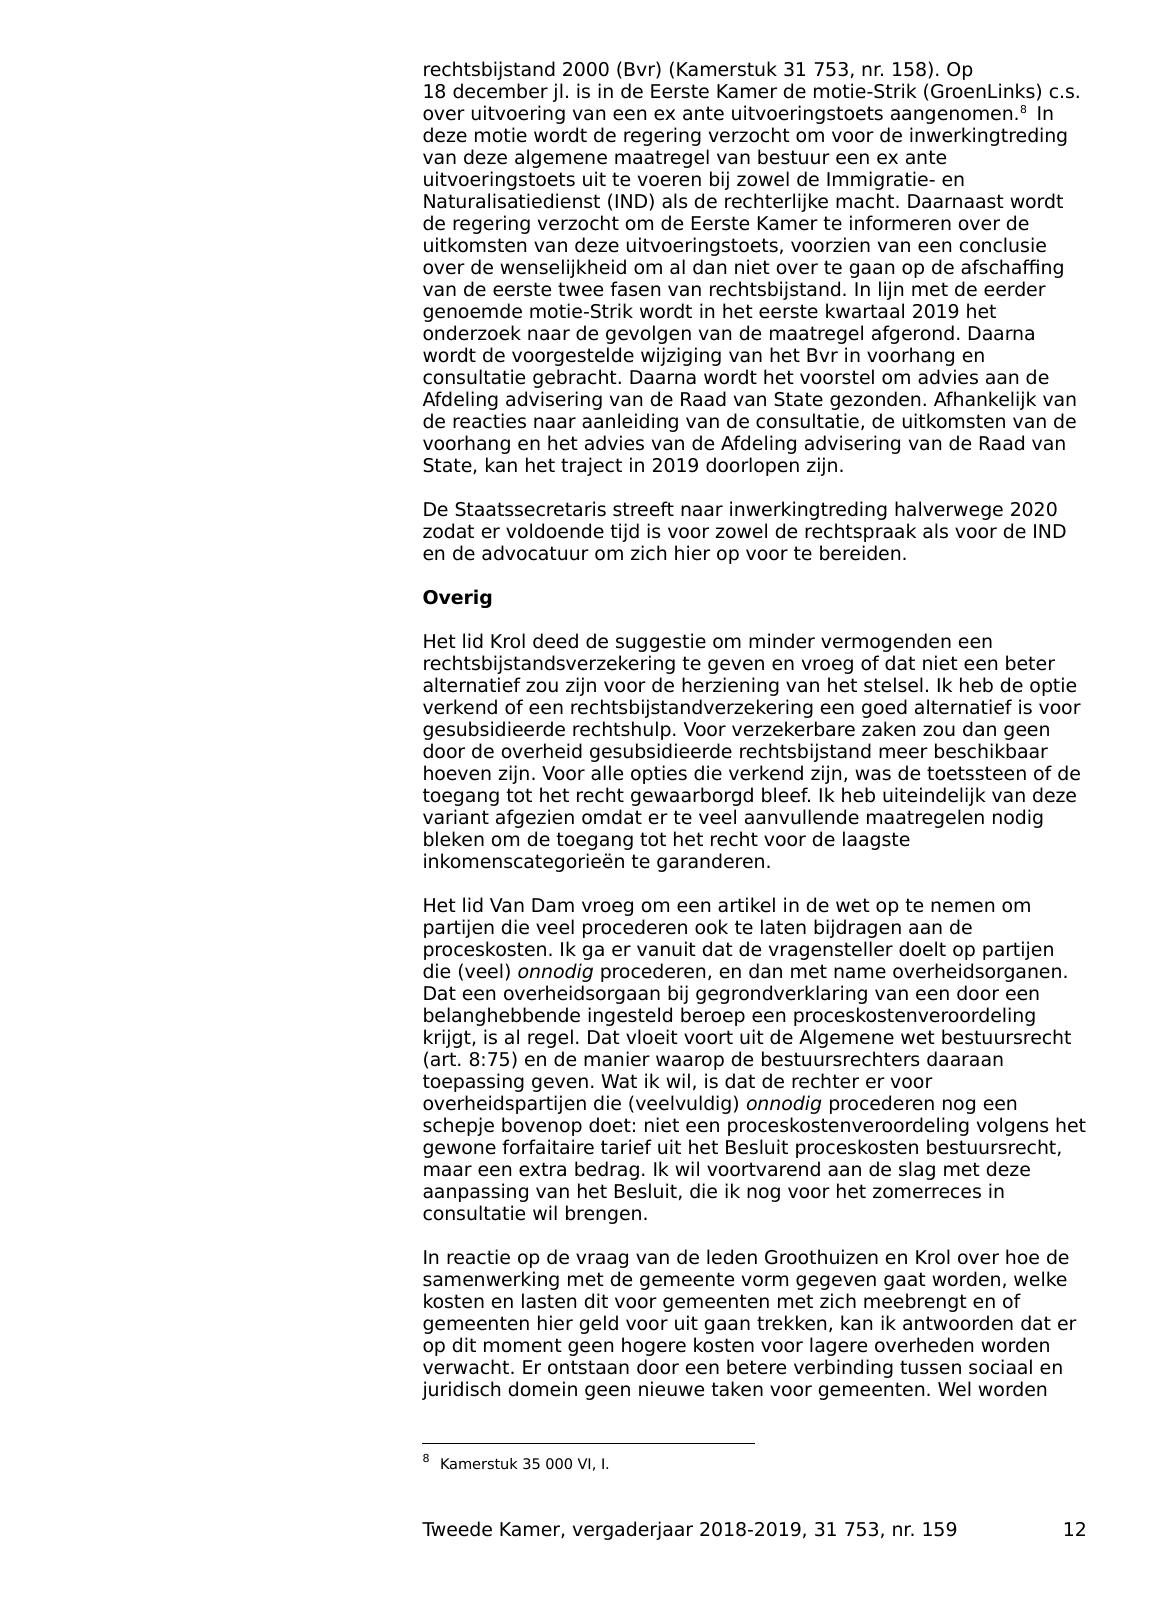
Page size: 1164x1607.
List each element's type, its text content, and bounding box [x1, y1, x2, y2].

text De Staatssecretaris streeft naar inwerkingtreding halverwege 2020 zodat er voldoende tijd is voor zowel de rechtspraak als voor de IND en de advocatuur om zich hier op voor te bereiden. [422, 499, 1087, 565]
text Het lid Van Dam vroeg om een artikel in de wet op te nemen om partijen die veel procederen ook te laten bijdragen aan de proceskosten. Ik ga er vanuit dat de vragensteller doelt op partijen die (veel) onnodig procederen, en dan met name overheidsorganen. Dat een overheidsorgaan bij gegrondverklaring van een door een belanghebbende ingesteld beroep een proceskostenveroordeling krijgt, is al regel. Dat vloeit voort uit de Algemene wet bestuursrecht (art. 8:75) en de manier waarop de bestuursrechters daaraan toepassing geven. Wat ik wil, is dat de rechter er voor overheidspartijen die (veelvuldig) onnodig procederen nog een schepje bovenop doet: niet een proceskostenveroordeling volgens het gewone forfaitaire tarief uit het Besluit proceskosten bestuursrecht, maar een extra bedrag. Ik wil voortvarend aan de slag met deze aanpassing van het Besluit, die ik nog voor het zomerreces in consultatie wil brengen. [422, 895, 1087, 1225]
text Kamerstuk 35 000 VI, I. [422, 1452, 1087, 1474]
text In reactie op de vraag van de leden Groothuizen en Krol over hoe de samenwerking met de gemeente vorm gegeven gaat worden, welke kosten en lasten dit voor gemeenten met zich meebrengt en of gemeenten hier geld voor uit gaan trekken, kan ik antwoorden dat er op dit moment geen hogere kosten voor lagere overheden worden verwacht. Er ontstaan door een betere verbinding tussen sociaal en juridisch domein geen nieuwe taken voor gemeenten. Wel worden [422, 1247, 1087, 1401]
text rechtsbijstand 2000 (Bvr) (Kamerstuk 31 753, nr. 158). Op 18 december jl. is in de Eerste Kamer de motie-Strik (GroenLinks) c.s. over uitvoering van een ex ante uitvoeringstoets aangenomen. In deze motie wordt de regering verzocht om voor de inwerkingtreding van deze algemene maatregel van bestuur een ex ante uitvoeringstoets uit te voeren bij zowel de Immigratie- en Naturalisatiedienst (IND) als de rechterlijke macht. Daarnaast wordt de regering verzocht om de Eerste Kamer te informeren over de uitkomsten van deze uitvoeringstoets, voorzien van een conclusie over de wenselijkheid om al dan niet over te gaan op de afschaffing van de eerste twee fasen van rechtsbijstand. In lijn met de eerder genoemde motie-Strik wordt in het eerste kwartaal 2019 het onderzoek naar de gevolgen van de maatregel afgerond. Daarna wordt de voorgestelde wijziging van het Bvr in voorhang en consultatie gebracht. Daarna wordt het voorstel om advies aan de Afdeling advisering van de Raad van State gezonden. Afhankelijk van de reacties naar aanleiding van de consultatie, de uitkomsten van de voorhang en het advies van de Afdeling advisering van de Raad van State, kan het traject in 2019 doorlopen zijn. [422, 59, 1087, 477]
subtitle Overig [422, 587, 1087, 609]
text Het lid Krol deed de suggestie om minder vermogenden een rechtsbijstandsverzekering te geven en vroeg of dat niet een beter alternatief zou zijn voor de herziening van het stelsel. Ik heb de optie verkend of een rechtsbijstandverzekering een goed alternatief is voor gesubsidieerde rechtshulp. Voor verzekerbare zaken zou dan geen door de overheid gesubsidieerde rechtsbijstand meer beschikbaar hoeven zijn. Voor alle opties die verkend zijn, was de toetssteen of de toegang tot het recht gewaarborgd bleef. Ik heb uiteindelijk van deze variant afgezien omdat er te veel aanvullende maatregelen nodig bleken om de toegang tot het recht voor de laagste inkomenscategorieën te garanderen. [422, 631, 1087, 873]
